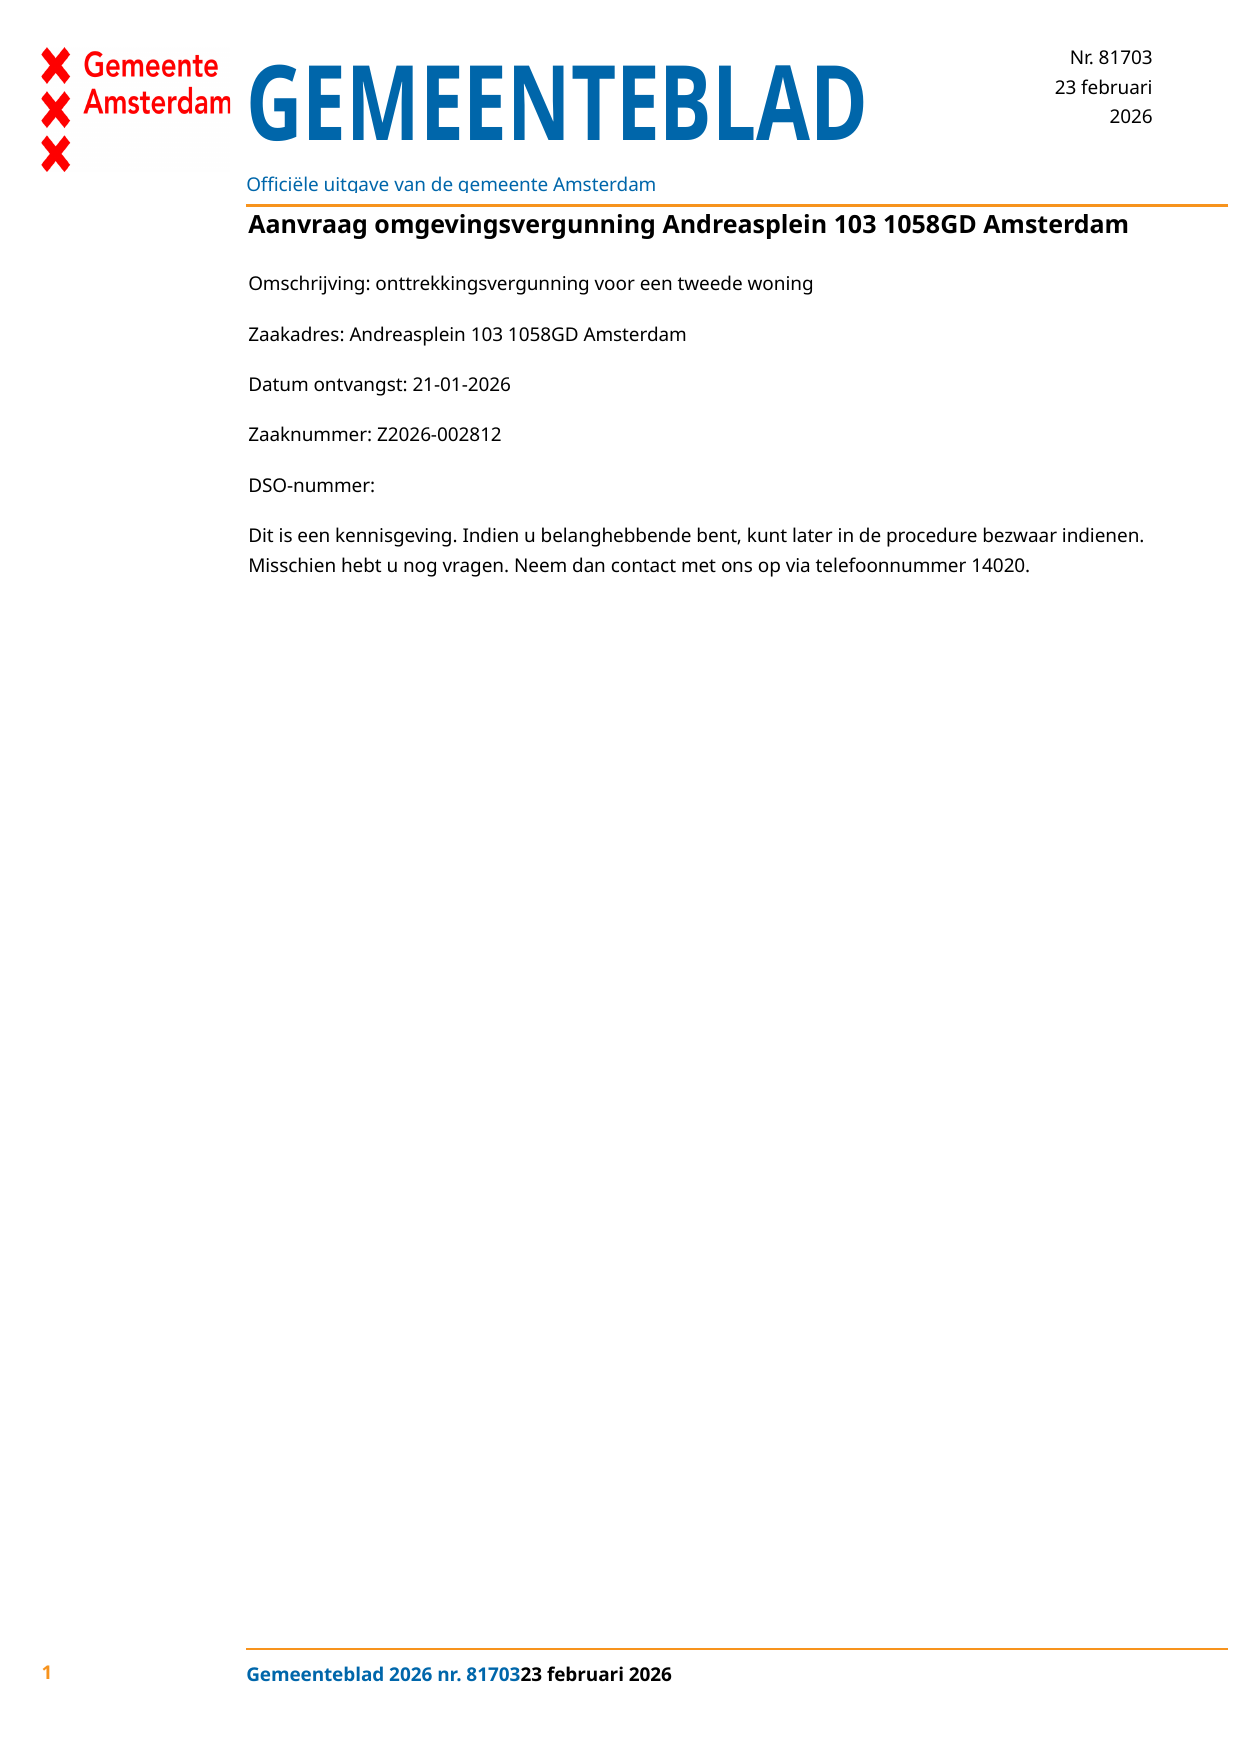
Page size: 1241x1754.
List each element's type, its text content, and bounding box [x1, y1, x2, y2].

picture [41, 47, 231, 172]
text Zaaknummer: Z2026-002812 [248, 422, 1152, 447]
text Zaakadres: Andreasplein 103 1058GD Amsterdam [248, 321, 1152, 346]
text Datum ontvangst: 21-01-2026 [248, 371, 1152, 397]
text Aanvraag omgevingsvergunning Andreasplein 103 1058GD Amsterdam [248, 207, 1152, 241]
text Omschrijving: onttrekkingsvergunning voor een tweede woning [248, 270, 1152, 296]
text Dit is een kennisgeving. Indien u belanghebbende bent, kunt later in de procedure bezwaar indienen. Misschien hebt u nog vragen. Neem dan contact met ons op via telefoonnummer 14020. [248, 522, 1152, 578]
text DSO-nummer: [248, 472, 1152, 498]
